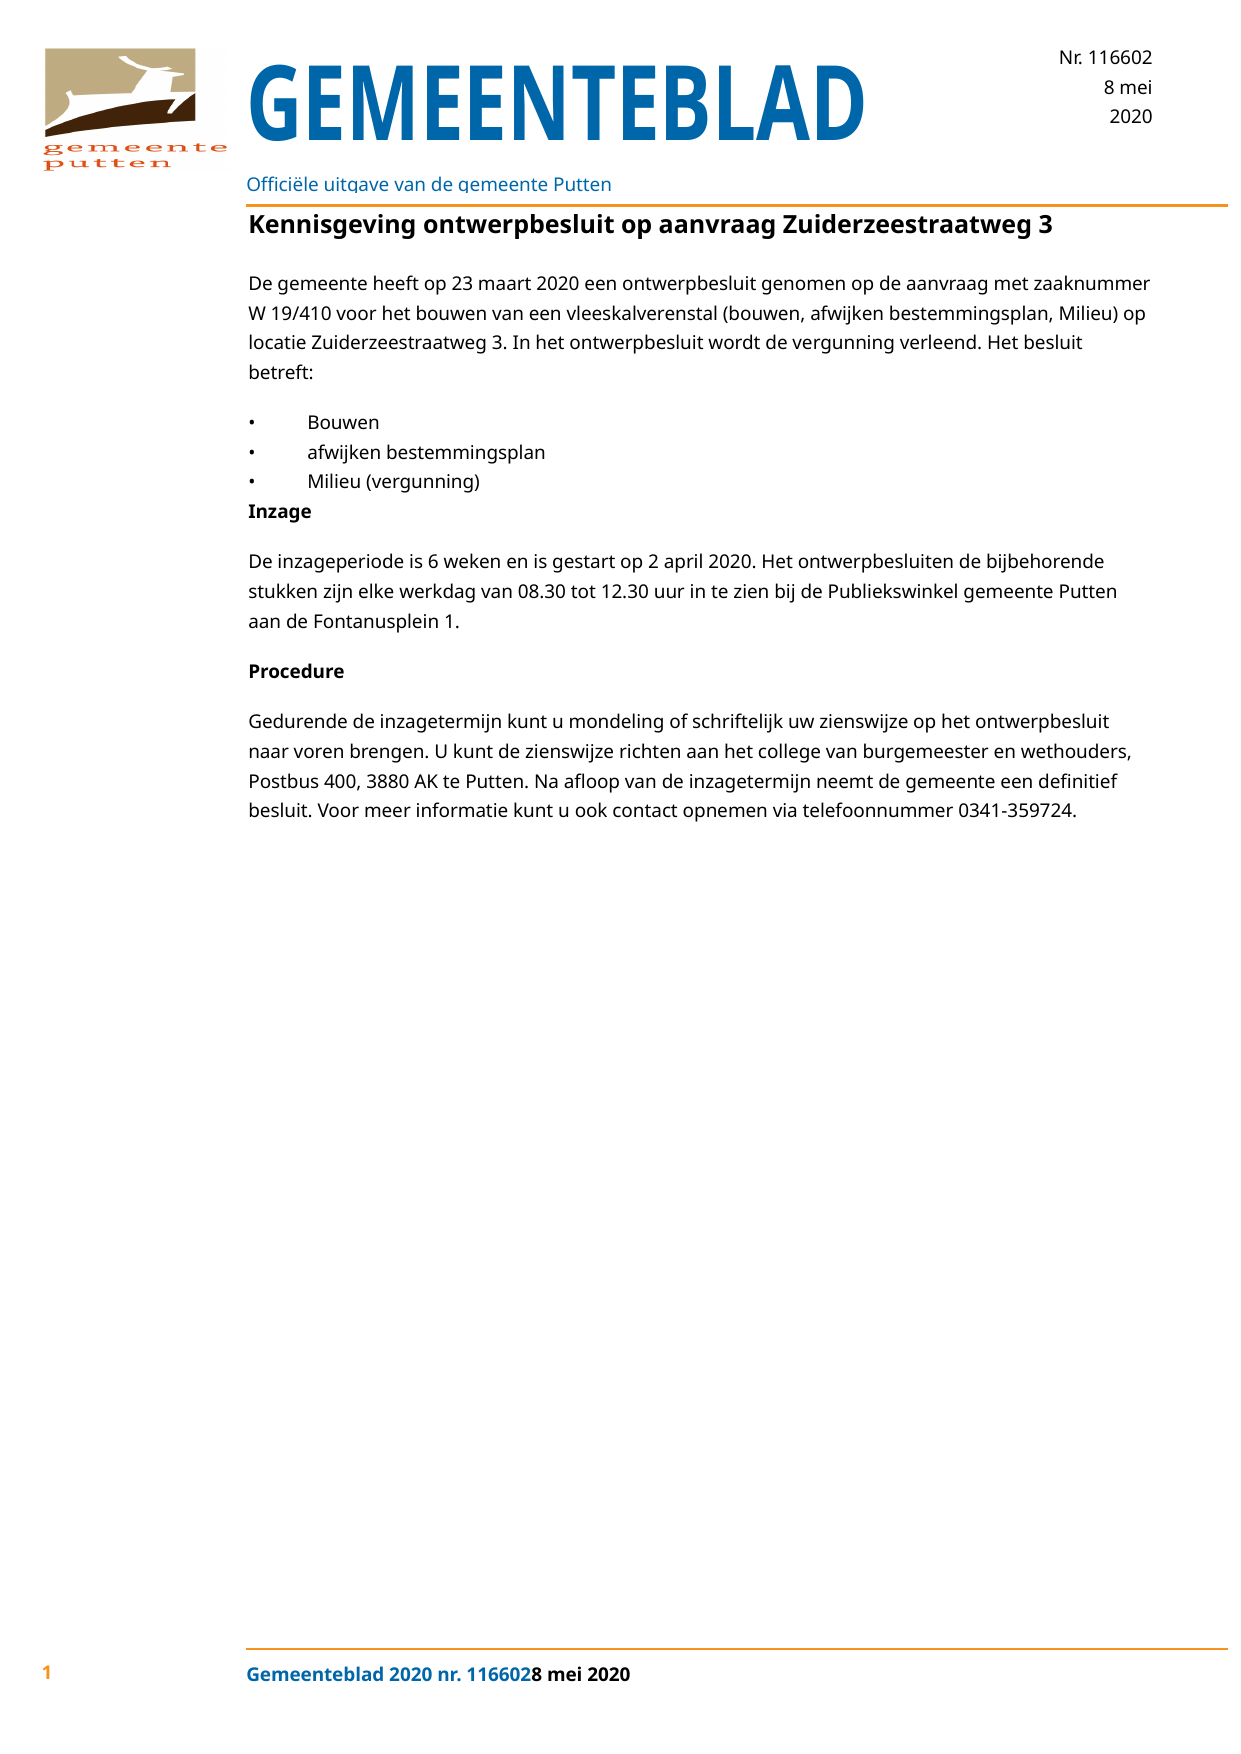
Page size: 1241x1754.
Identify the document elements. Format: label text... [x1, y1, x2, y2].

text Gedurende de inzagetermijn kunt u mondeling of schriftelijk uw zienswijze op het ontwerpbesluit naar voren brengen. U kunt de zienswijze richten aan het college van burgemeester en wethouders, Postbus 400, 3880 AK te Putten. Na afloop van de inzagetermijn neemt de gemeente een definitief besluit. Voor meer informatie kunt u ook contact opnemen via telefoonnummer 0341-359724. [248, 709, 1152, 823]
picture [41, 47, 231, 172]
text De gemeente heeft op 23 maart 2020 een ontwerpbesluit genomen op de aanvraag met zaaknummer W 19/410 voor het bouwen van een vleeskalverenstal (bouwen, afwijken bestemmingsplan, Milieu) op locatie Zuiderzeestraatweg 3. In het ontwerpbesluit wordt de vergunning verleend. Het besluit betreft: [248, 270, 1152, 385]
text Procedure [248, 658, 1152, 684]
text De inzageperiode is 6 weken en is gestart op 2 april 2020. Het ontwerpbesluiten de bijbehorende stukken zijn elke werkdag van 08.30 tot 12.30 uur in te zien bij de Publiekswinkel gemeente Putten aan de Fontanusplein 1. [248, 549, 1152, 633]
list Milieu (vergunning) [248, 469, 1152, 494]
text Inzage [248, 498, 1152, 524]
text Kennisgeving ontwerpbesluit op aanvraag Zuiderzeestraatweg 3 [248, 207, 1152, 241]
list afwijken bestemmingsplan [248, 439, 1152, 465]
list Bouwen [248, 409, 1152, 435]
